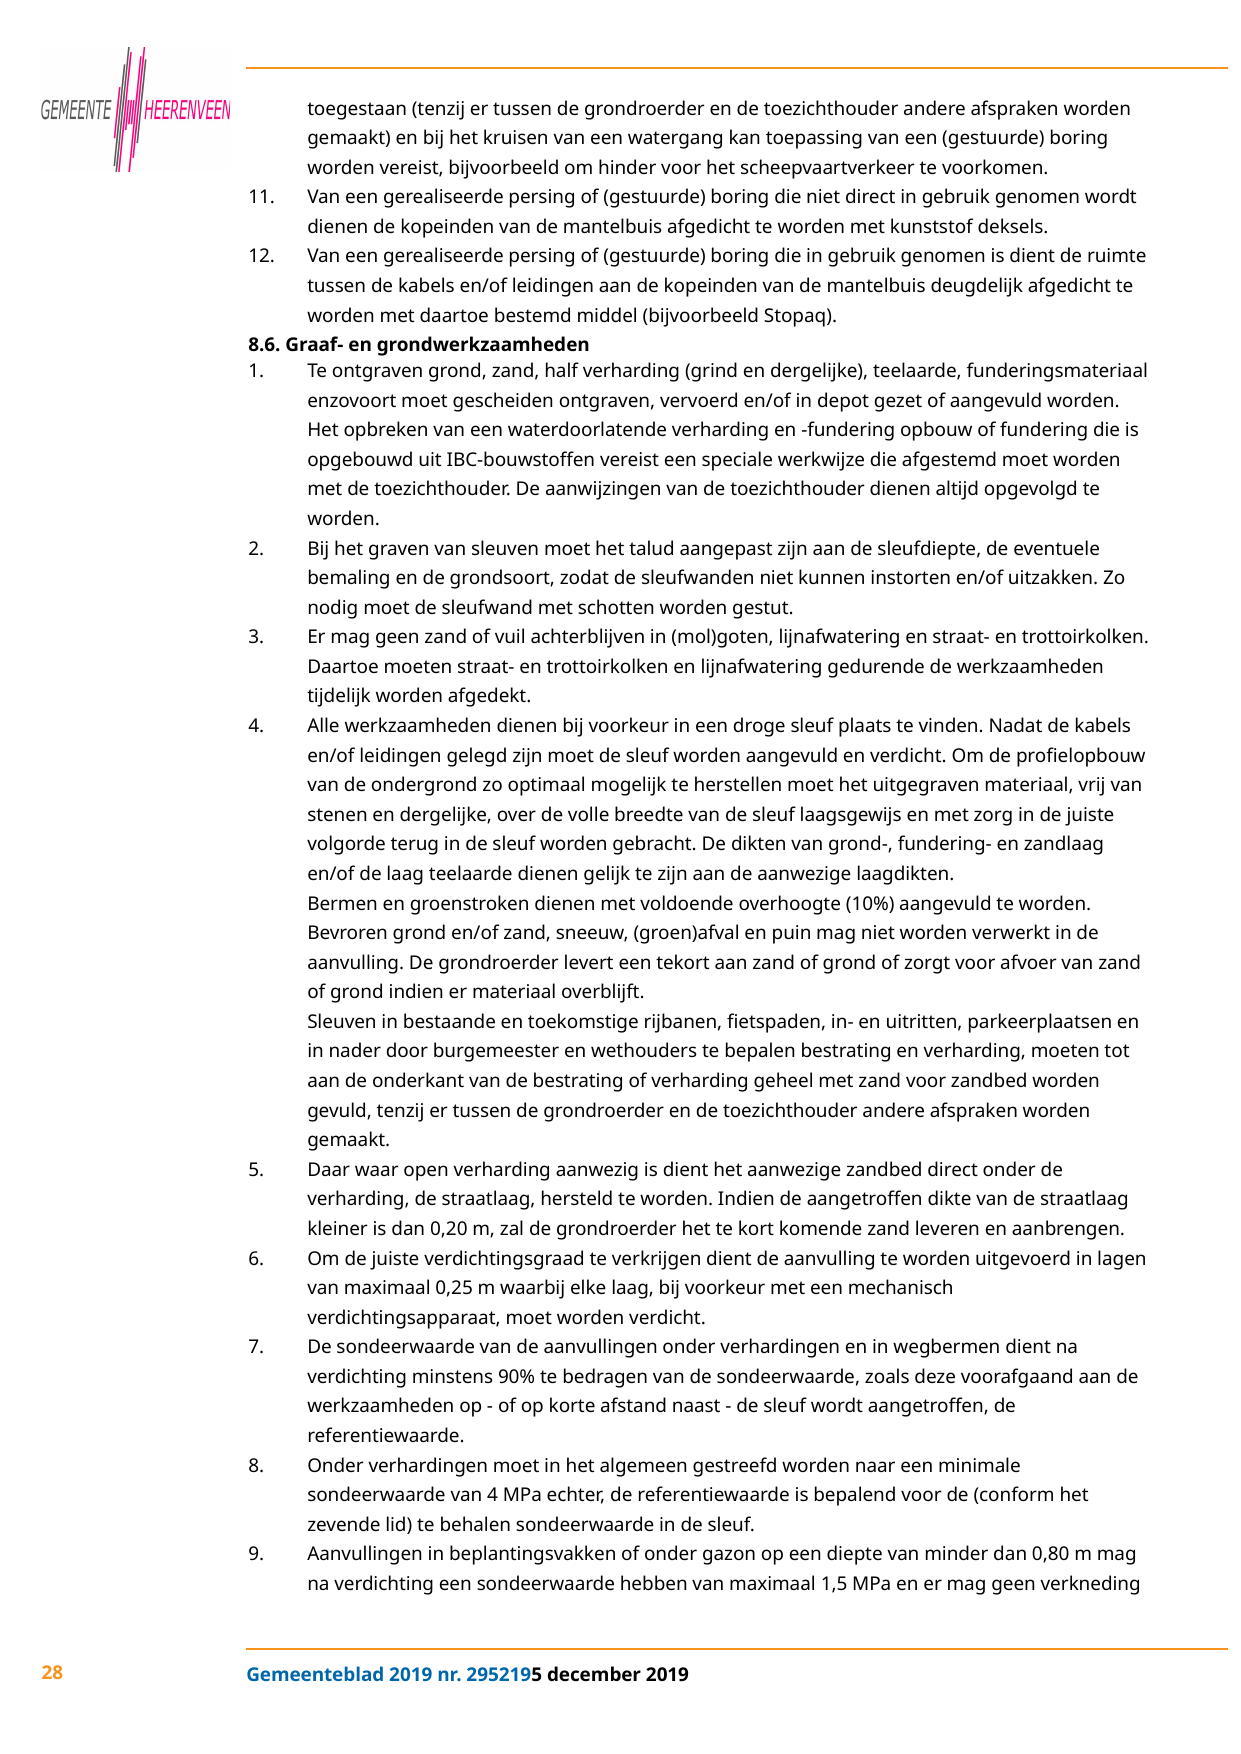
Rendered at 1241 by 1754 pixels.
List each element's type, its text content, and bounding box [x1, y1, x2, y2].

list Alle werkzaamheden dienen bij voorkeur in een droge sleuf plaats te vinden. Nadat de kabels en/of leidingen gelegd zijn moet de sleuf worden aangevuld en verdicht. Om de profielopbouw van de ondergrond zo optimaal mogelijk te herstellen moet het uitgegraven materiaal, vrij van stenen en dergelijke, over de volle breedte van de sleuf laagsgewijs en met zorg in de juiste volgorde terug in de sleuf worden gebracht. De dikten van grond-, fundering- en zandlaag en/of de laag teelaarde dienen gelijk te zijn aan de aanwezige laagdikten. [248, 712, 1152, 886]
list Bermen en groenstroken dienen met voldoende overhoogte (10%) aangevuld te worden. Bevroren grond en/of zand, sneeuw, (groen)afval en puin mag niet worden verwerkt in de aanvulling. De grondroerder levert een tekort aan zand of grond of zorgt voor afvoer van zand of grond indien er materiaal overblijft. [248, 890, 1152, 1004]
text 8.6. Graaf- en grondwerkzaamheden [248, 331, 1152, 357]
list Bij het graven van sleuven moet het talud aangepast zijn aan de sleufdiepte, de eventuele bemaling en de grondsoort, zodat de sleufwanden niet kunnen instorten en/of uitzakken. Zo nodig moet de sleufwand met schotten worden gestut. [248, 535, 1152, 619]
list De sondeerwaarde van de aanvullingen onder verhardingen en in wegbermen dient na verdichting minstens 90% te bedragen van de sondeerwaarde, zoals deze voorafgaand aan de werkzaamheden op - of op korte afstand naast - de sleuf wordt aangetroffen, de referentiewaarde. [248, 1333, 1152, 1448]
list toegestaan (tenzij er tussen de grondroerder en de toezichthouder andere afspraken worden gemaakt) en bij het kruisen van een watergang kan toepassing van een (gestuurde) boring worden vereist, bijvoorbeeld om hinder voor het scheepvaartverkeer te voorkomen. [248, 95, 1152, 180]
list Om de juiste verdichtingsgraad te verkrijgen dient de aanvulling te worden uitgevoerd in lagen van maximaal 0,25 m waarbij elke laag, bij voorkeur met een mechanisch verdichtingsapparaat, moet worden verdicht. [248, 1245, 1152, 1329]
list Van een gerealiseerde persing of (gestuurde) boring die in gebruik genomen is dient de ruimte tussen de kabels en/of leidingen aan de kopeinden van de mantelbuis deugdelijk afgedicht te worden met daartoe bestemd middel (bijvoorbeeld Stopaq). [248, 243, 1152, 328]
list Te ontgraven grond, zand, half verharding (grind en dergelijke), teelaarde, funderingsmateriaal enzovoort moet gescheiden ontgraven, vervoerd en/of in depot gezet of aangevuld worden. Het opbreken van een waterdoorlatende verharding en -fundering opbouw of fundering die is opgebouwd uit IBC-bouwstoffen vereist een speciale werkwijze die afgestemd moet worden met de toezichthouder. De aanwijzingen van de toezichthouder dienen altijd opgevolgd te worden. [248, 357, 1152, 531]
list Daar waar open verharding aanwezig is dient het aanwezige zandbed direct onder de verharding, de straatlaag, hersteld te worden. Indien de aangetroffen dikte van de straatlaag kleiner is dan 0,20 m, zal de grondroerder het te kort komende zand leveren en aanbrengen. [248, 1156, 1152, 1241]
list Aanvullingen in beplantingsvakken of onder gazon op een diepte van minder dan 0,80 m mag na verdichting een sondeerwaarde hebben van maximaal 1,5 MPa en er mag geen verkneding [248, 1541, 1152, 1596]
list Er mag geen zand of vuil achterblijven in (mol)goten, lijnafwatering en straat- en trottoirkolken. Daartoe moeten straat- en trottoirkolken en lijnafwatering gedurende de werkzaamheden tijdelijk worden afgedekt. [248, 623, 1152, 708]
list Onder verhardingen moet in het algemeen gestreefd worden naar een minimale sondeerwaarde van 4 MPa echter, de referentiewaarde is bepalend voor de (conform het zevende lid) te behalen sondeerwaarde in de sleuf. [248, 1452, 1152, 1537]
list Sleuven in bestaande en toekomstige rijbanen, fietspaden, in- en uitritten, parkeerplaatsen en in nader door burgemeester en wethouders te bepalen bestrating en verharding, moeten tot aan de onderkant van de bestrating of verharding geheel met zand voor zandbed worden gevuld, tenzij er tussen de grondroerder en de toezichthouder andere afspraken worden gemaakt. [248, 1008, 1152, 1152]
list Van een gerealiseerde persing of (gestuurde) boring die niet direct in gebruik genomen wordt dienen de kopeinden van de mantelbuis afgedicht te worden met kunststof deksels. [248, 183, 1152, 239]
picture [41, 47, 231, 172]
